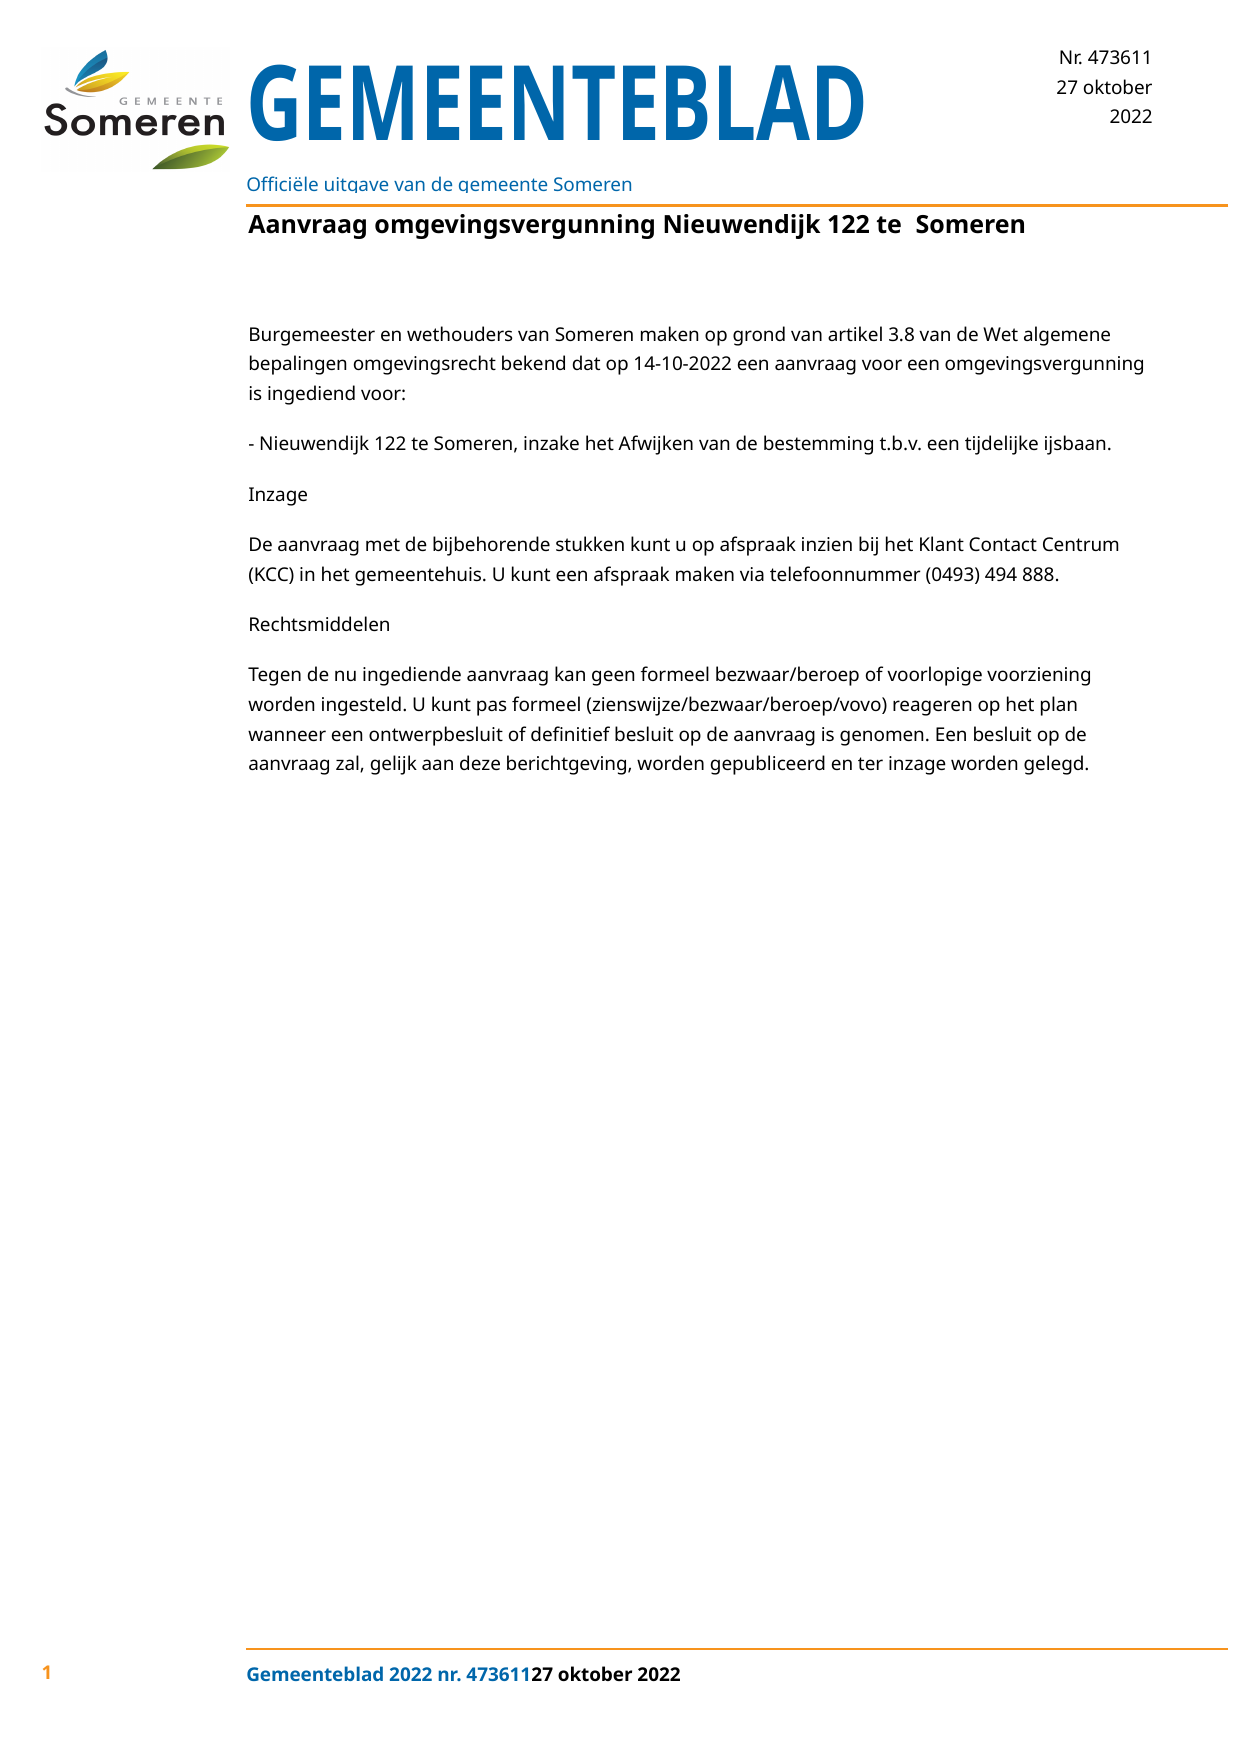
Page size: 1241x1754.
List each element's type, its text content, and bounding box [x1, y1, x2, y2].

text De aanvraag met de bijbehorende stukken kunt u op afspraak inzien bij het Klant Contact Centrum (KCC) in het gemeentehuis. U kunt een afspraak maken via telefoonnummer (0493) 494 888. [248, 531, 1152, 586]
picture [41, 47, 231, 172]
text - Nieuwendijk 122 te Someren, inzake het Afwijken van de bestemming t.b.v. een tijdelijke ijsbaan. [248, 430, 1152, 456]
text Rechtsmiddelen [248, 611, 1152, 637]
text Inzage [248, 481, 1152, 506]
text Aanvraag omgevingsvergunning Nieuwendijk 122 te Someren [248, 207, 1152, 241]
text Tegen de nu ingediende aanvraag kan geen formeel bezwaar/beroep of voorlopige voorziening worden ingesteld. U kunt pas formeel (zienswijze/bezwaar/beroep/vovo) reageren op het plan wanneer een ontwerpbesluit of definitief besluit op de aanvraag is genomen. Een besluit op de aanvraag zal, gelijk aan deze berichtgeving, worden gepubliceerd en ter inzage worden gelegd. [248, 662, 1152, 776]
text Burgemeester en wethouders van Someren maken op grond van artikel 3.8 van de Wet algemene bepalingen omgevingsrecht bekend dat op 14-10-2022 een aanvraag voor een omgevingsvergunning is ingediend voor: [248, 321, 1152, 406]
